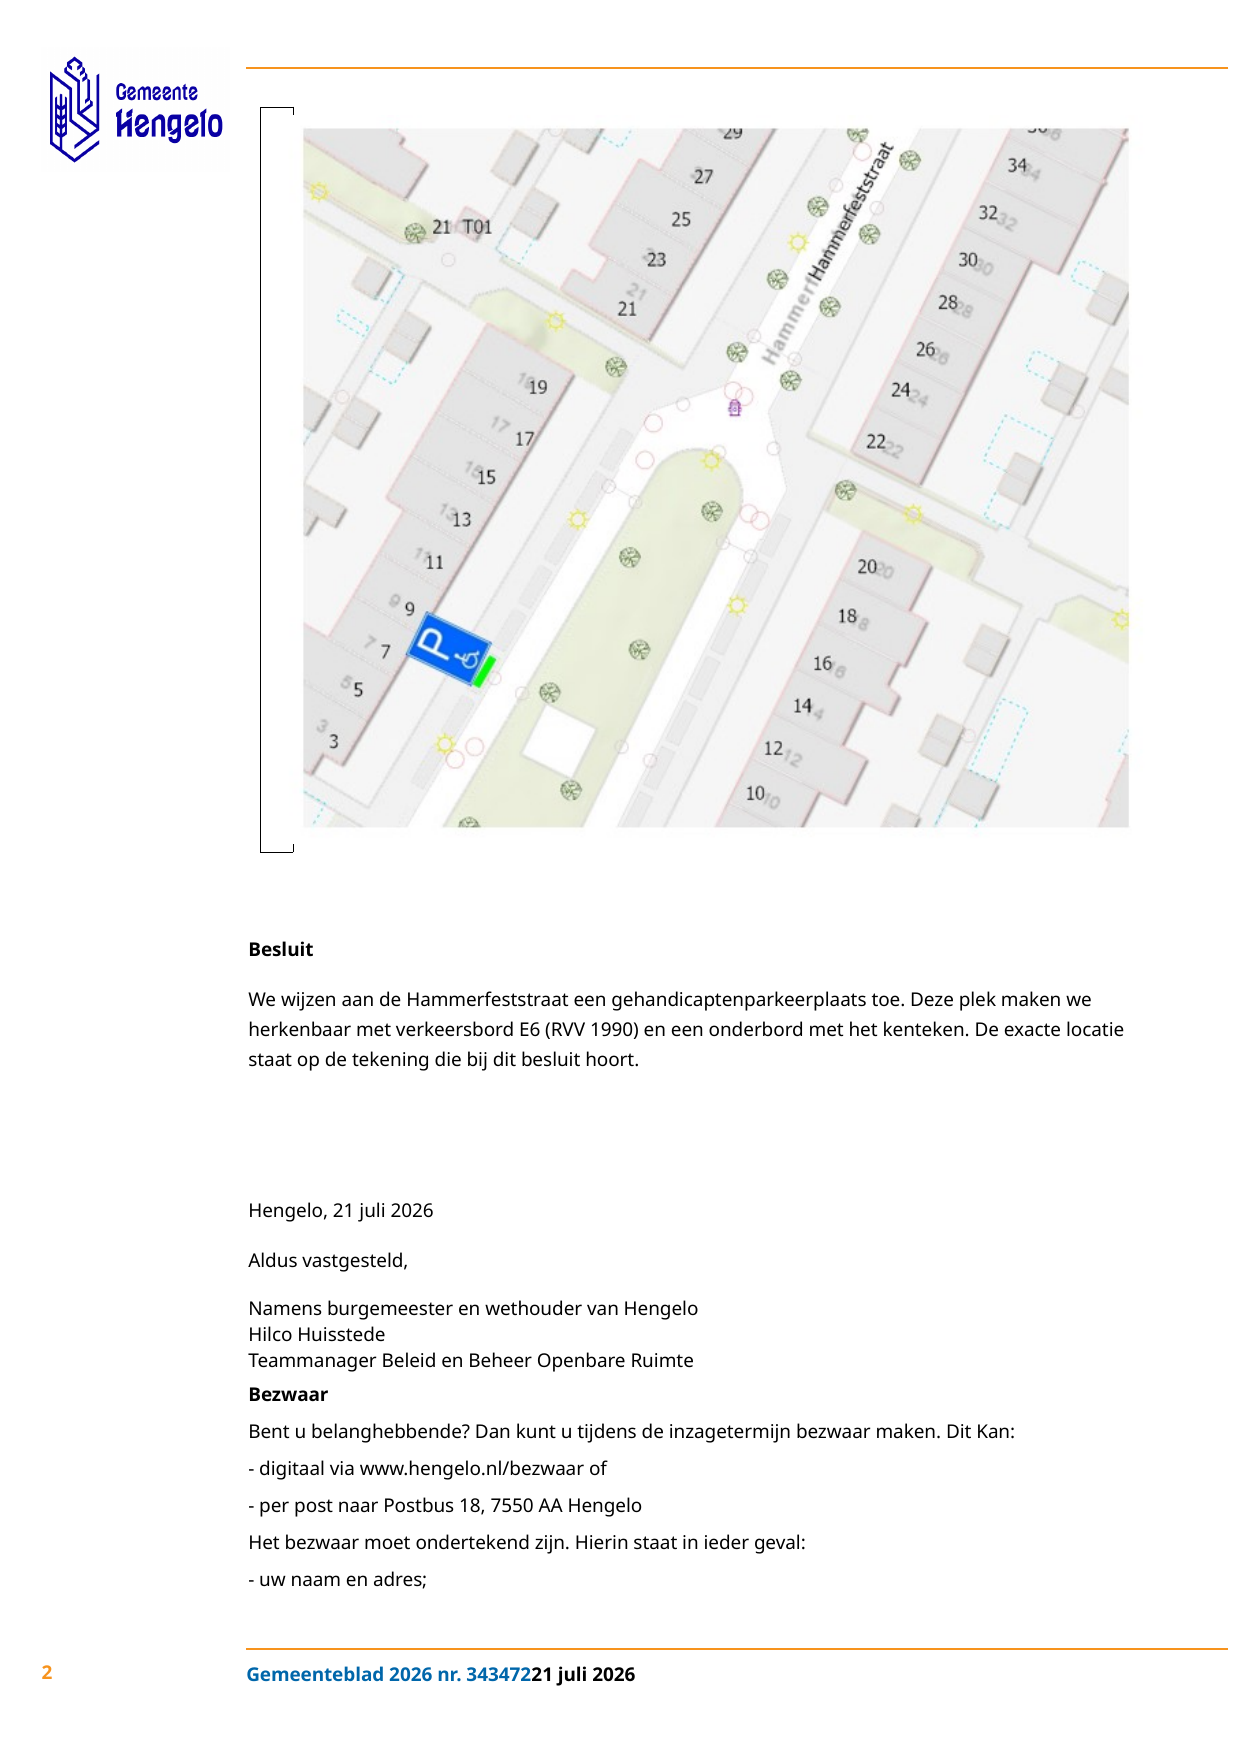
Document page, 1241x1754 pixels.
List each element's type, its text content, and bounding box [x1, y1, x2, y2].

text Bent u belanghebbende? Dan kunt u tijdens de inzagetermijn bezwaar maken. Dit Kan: [248, 1423, 1152, 1442]
text Het bezwaar moet ondertekend zijn. Hierin staat in ieder geval: [248, 1534, 1152, 1553]
text Aldus vastgesteld, [248, 1247, 1152, 1273]
text - per post naar Postbus 18, 7550 AA Hengelo [248, 1497, 1152, 1516]
text We wijzen aan de Hammerfeststraat een gehandicaptenparkeerplaats toe. Deze plek maken we herkenbaar met verkeersbord E6 (RVV 1990) en een onderbord met het kenteken. De exacte locatie staat op de tekening die bij dit besluit hoort. [248, 987, 1152, 1072]
text Besluit [248, 936, 1152, 962]
text Bezwaar [248, 1386, 1152, 1405]
picture [41, 47, 231, 172]
text Teammanager Beleid en Beheer Openbare Ruimte [248, 1347, 1152, 1372]
text - digitaal via www.hengelo.nl/bezwaar of [248, 1460, 1152, 1479]
text - uw naam en adres; [248, 1571, 1152, 1590]
text Hengelo, 21 juli 2026 [248, 1197, 1152, 1223]
text Namens burgemeester en wethouder van Hengelo [248, 1295, 1152, 1321]
picture [268, 115, 1155, 844]
text Hilco Huisstede [248, 1321, 1152, 1347]
